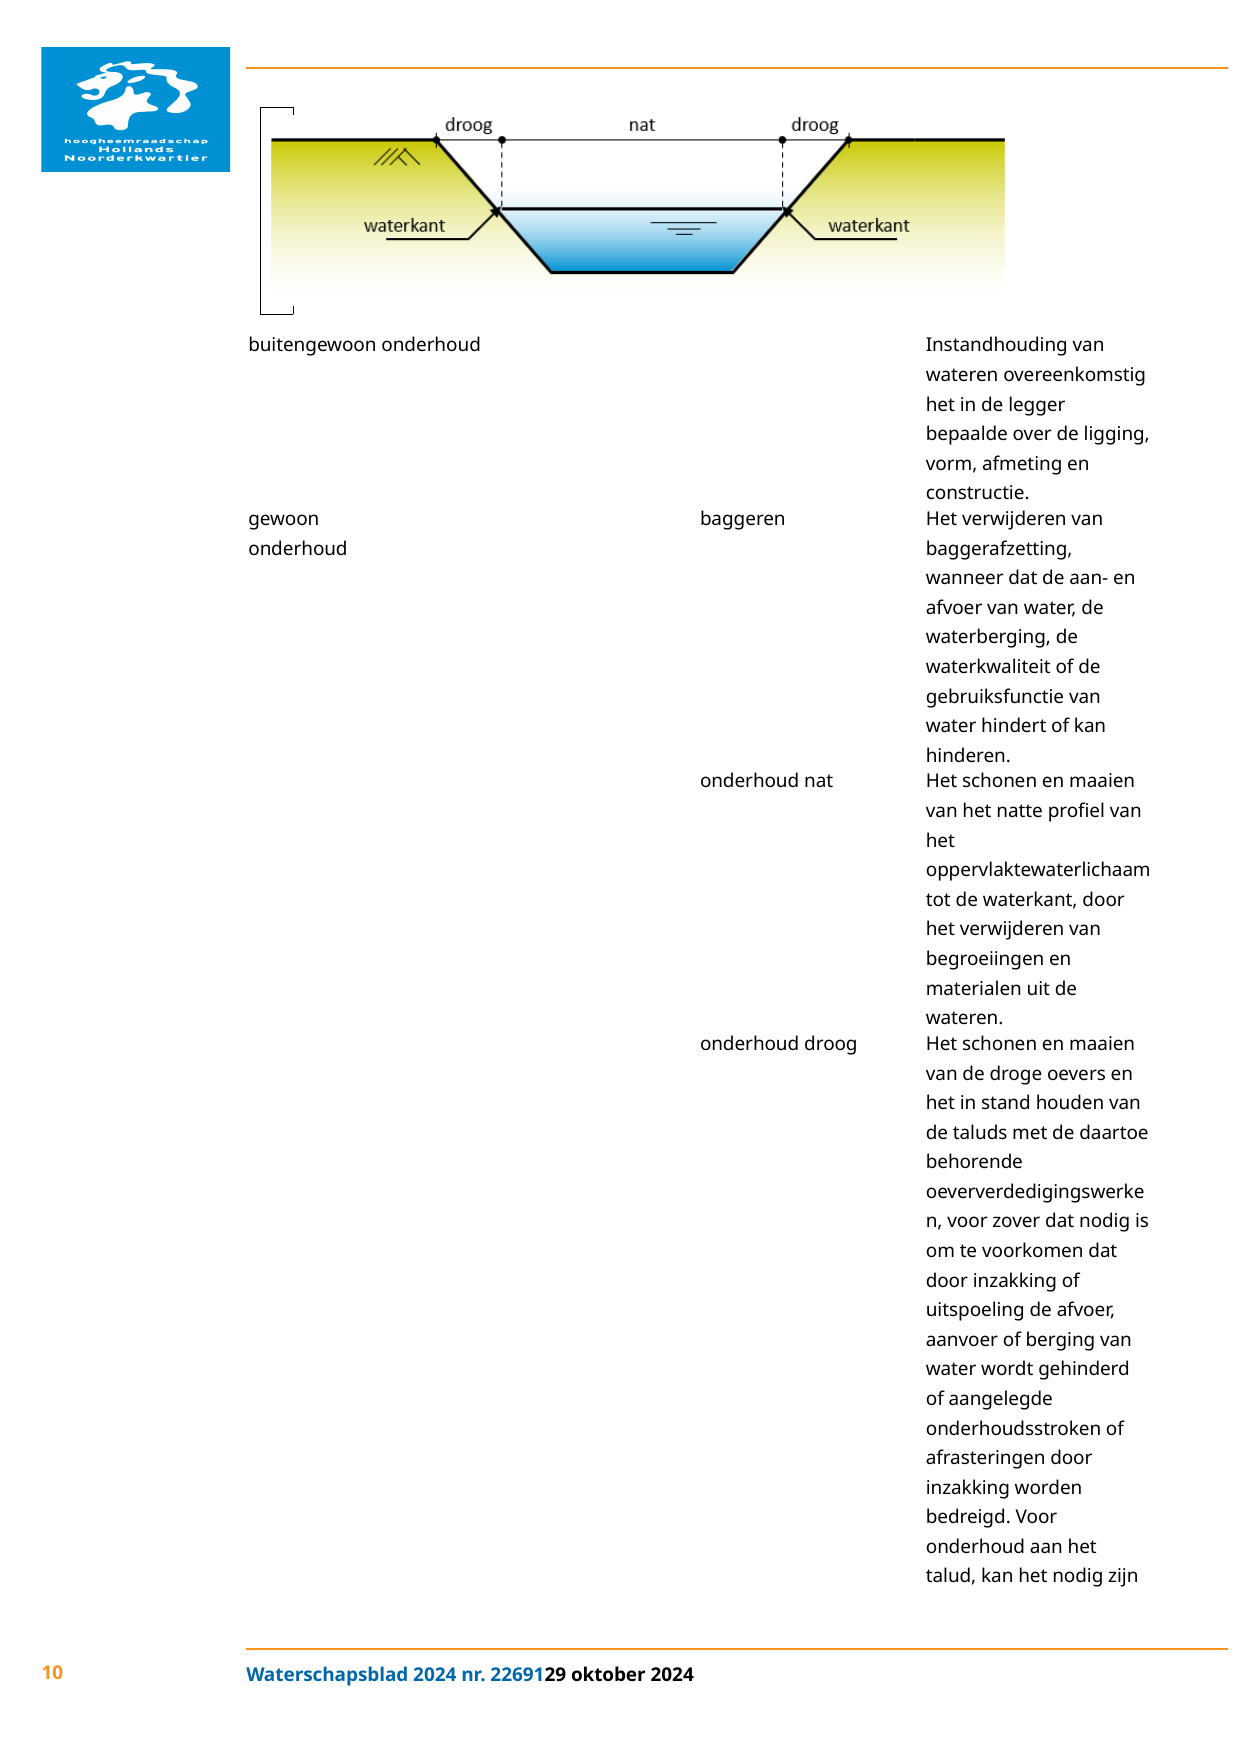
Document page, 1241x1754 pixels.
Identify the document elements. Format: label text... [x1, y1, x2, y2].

picture [78, 64, 122, 99]
picture [118, 62, 197, 112]
table_header [248, 95, 1152, 332]
table_cell Het schonen en maaien van de droge oevers en het in stand houden van de taluds met de daartoe behorende oeververdedigingswerken, voor zover dat nodig is om te voorkomen dat door inzakking of uitspoeling de afvoer, aanvoer of berging van water wordt gehinderd of aangelegde onderhoudsstroken of afrasteringen door inzakking worden bedreigd. Voor onderhoud aan het talud, kan het nodig zijn [926, 1030, 1152, 1588]
picture [88, 87, 157, 130]
table_cell gewoon onderhoud [248, 505, 700, 1588]
table_cell onderhoud nat [700, 768, 926, 1030]
table_cell Instandhouding van wateren overeenkomstig het in de legger bepaalde over de ligging, vorm, afmeting en constructie. [926, 332, 1152, 505]
picture [268, 115, 1008, 306]
table_cell Het schonen en maaien van het natte profiel van het oppervlaktewaterlichaam tot de waterkant, door het verwijderen van begroeiingen en materialen uit de wateren. [926, 768, 1152, 1030]
table_cell onderhoud droog [700, 1030, 926, 1588]
table_cell Het verwijderen van baggerafzetting, wanneer dat de aan- en afvoer van water, de waterberging, de waterkwaliteit of de gebruiksfunctie van water hindert of kan hinderen. [926, 505, 1152, 768]
table_cell buitengewoon onderhoud [248, 332, 926, 505]
table_cell baggeren [700, 505, 926, 768]
picture [129, 76, 144, 82]
